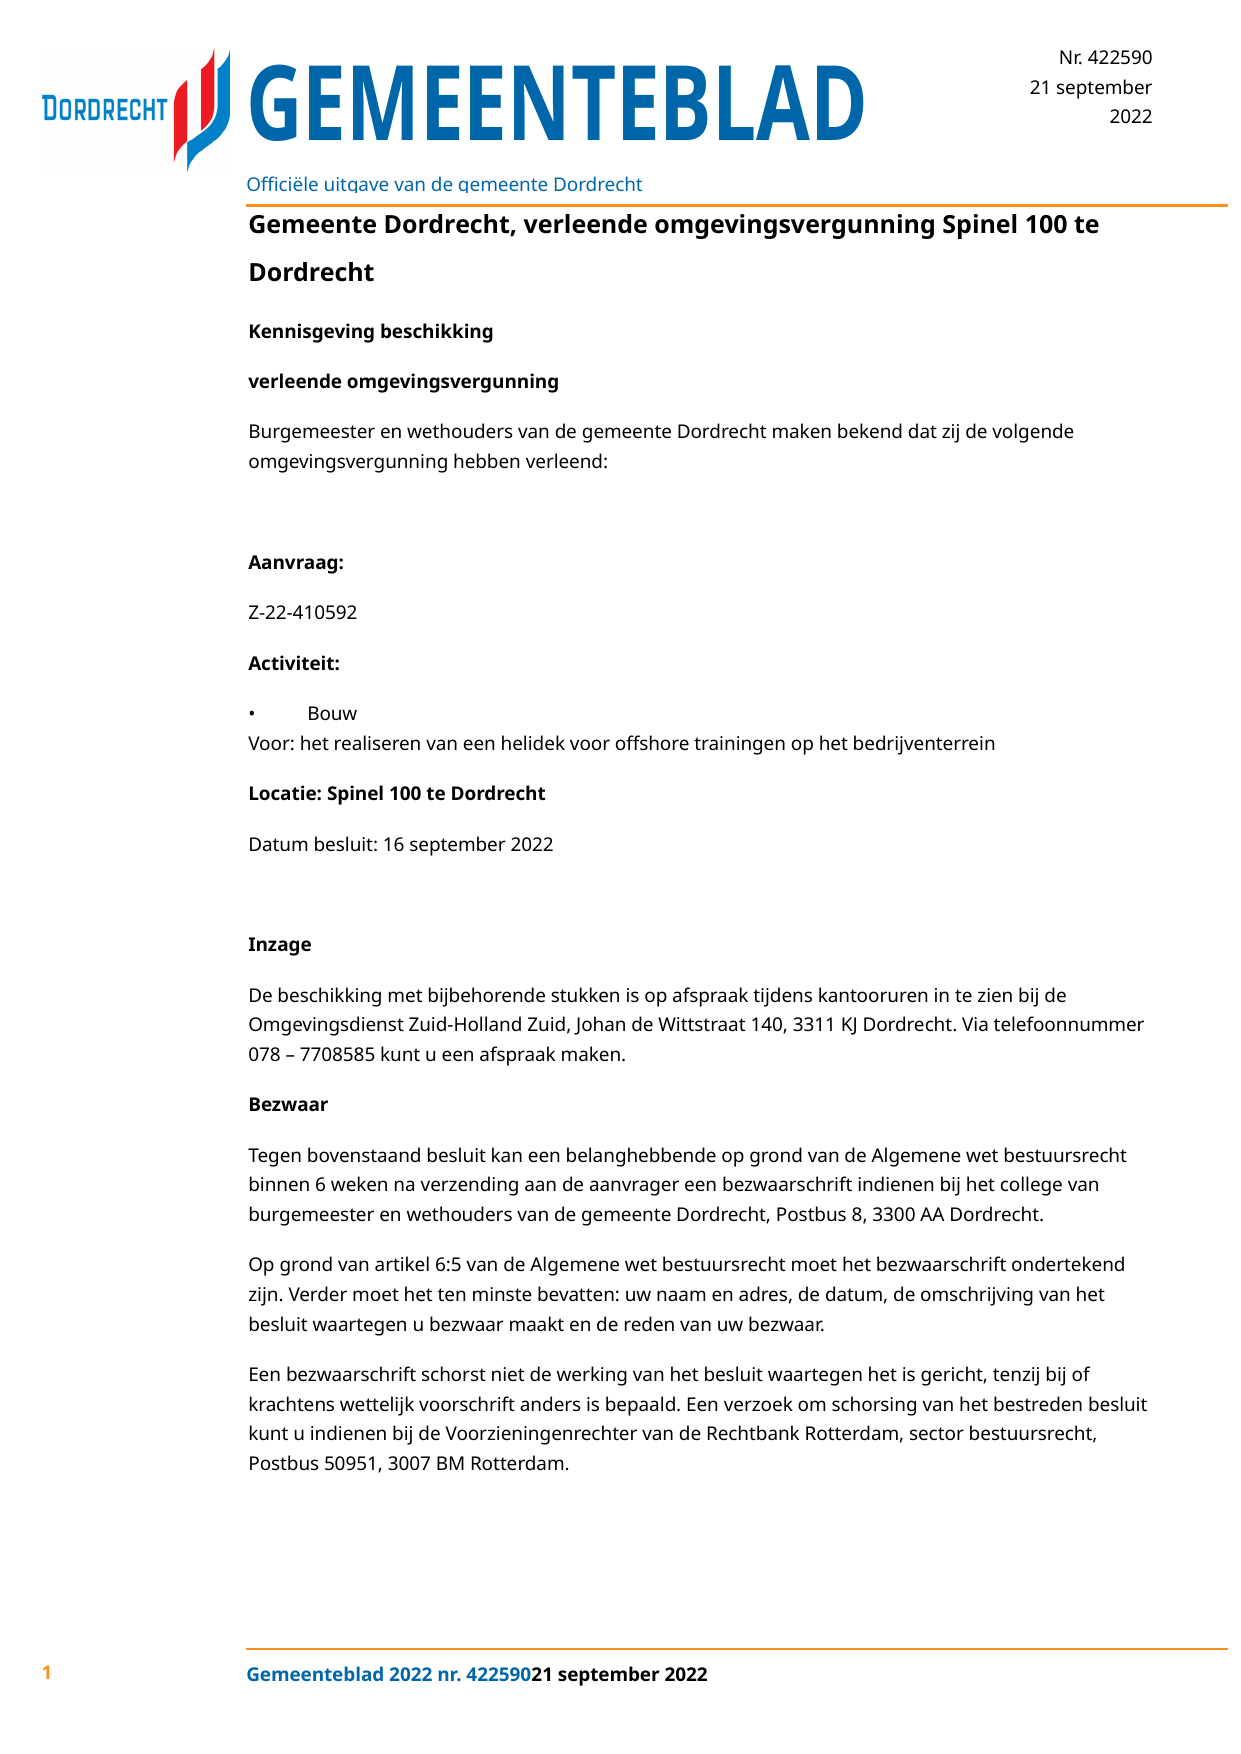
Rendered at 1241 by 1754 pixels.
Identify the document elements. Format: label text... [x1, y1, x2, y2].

text Een bezwaarschrift schorst niet de werking van het besluit waartegen het is gericht, tenzij bij of krachtens wettelijk voorschrift anders is bepaald. Een verzoek om schorsing van het bestreden besluit kunt u indienen bij de Voorzieningenrechter van de Rechtbank Rotterdam, sector bestuursrecht, Postbus 50951, 3007 BM Rotterdam. [248, 1361, 1152, 1476]
text Locatie: Spinel 100 te Dordrecht [248, 780, 1152, 806]
text Aanvraag: [248, 549, 1152, 575]
text Tegen bovenstaand besluit kan een belanghebbende op grond van de Algemene wet bestuursrecht binnen 6 weken na verzending aan de aanvrager een bezwaarschrift indienen bij het college van burgemeester en wethouders van de gemeente Dordrecht, Postbus 8, 3300 AA Dordrecht. [248, 1142, 1152, 1227]
text Kennisgeving beschikking [248, 318, 1152, 344]
text Bezwaar [248, 1092, 1152, 1117]
picture [41, 47, 231, 172]
text verleende omgevingsvergunning [248, 368, 1152, 394]
text Burgemeester en wethouders van de gemeente Dordrecht maken bekend dat zij de volgende omgevingsvergunning hebben verleend: [248, 419, 1152, 474]
list Bouw [248, 700, 1152, 726]
text Op grond van artikel 6:5 van de Algemene wet bestuursrecht moet het bezwaarschrift ondertekend zijn. Verder moet het ten minste bevatten: uw naam en adres, de datum, de omschrijving van het besluit waartegen u bezwaar maakt en de reden van uw bezwaar. [248, 1252, 1152, 1337]
text Z-22-410592 [248, 599, 1152, 625]
text Activiteit: [248, 650, 1152, 676]
text Inzage [248, 932, 1152, 957]
text De beschikking met bijbehorende stukken is op afspraak tijdens kantooruren in te zien bij de Omgevingsdienst Zuid-Holland Zuid, Johan de Wittstraat 140, 3311 KJ Dordrecht. Via telefoonnummer 078 – 7708585 kunt u een afspraak maken. [248, 982, 1152, 1067]
text Voor: het realiseren van een helidek voor offshore trainingen op het bedrijventerrein [248, 730, 1152, 756]
text Gemeente Dordrecht, verleende omgevingsvergunning Spinel 100 te Dordrecht [248, 207, 1152, 288]
text Datum besluit: 16 september 2022 [248, 831, 1152, 857]
